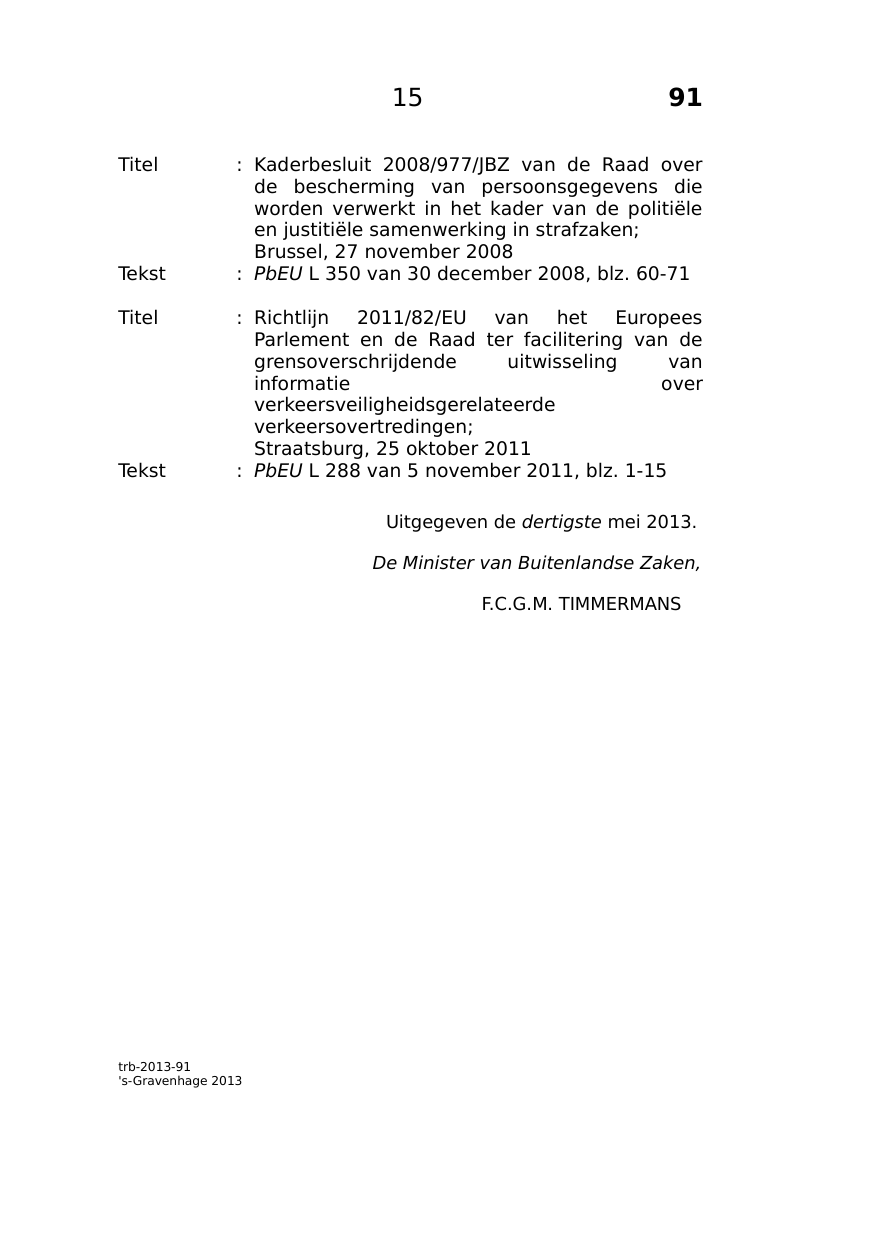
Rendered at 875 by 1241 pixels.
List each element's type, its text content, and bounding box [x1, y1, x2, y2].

table_cell [254, 132, 703, 154]
table_cell Richtlijn 2011/82/EU van het Europees Parlement en de Raad ter facilitering van de grensoverschrijdende uitwisseling van informatie over verkeersveiligheidsgerelateerde verkeersovertredingen; Straatsburg, 25 oktober 2011 [254, 307, 703, 460]
table_cell [118, 285, 236, 307]
table_cell Titel [118, 154, 236, 263]
table_cell PbEU L 288 van 5 november 2011, blz. 1-15 [254, 460, 703, 482]
table_cell : [236, 307, 254, 460]
table_cell : [236, 460, 254, 482]
text De Minister van Buitenlandse Zaken, F.C.G.M. TIMMERMANS [118, 553, 703, 615]
text trb-2013-91 [118, 1060, 352, 1074]
table_cell [236, 132, 254, 154]
table_cell Tekst [118, 460, 236, 482]
table_cell Tekst [118, 263, 236, 285]
table_cell [236, 285, 254, 307]
table_cell [118, 132, 236, 154]
table_cell PbEU L 350 van 30 december 2008, blz. 60-71 [254, 263, 703, 285]
table_cell : [236, 154, 254, 263]
table_cell [254, 285, 703, 307]
text Uitgegeven de dertigste mei 2013. [118, 512, 703, 533]
table_cell Titel [118, 307, 236, 460]
text 's-Gravenhage 2013 [118, 1074, 352, 1088]
table_cell Kaderbesluit 2008/977/JBZ van de Raad over de bescherming van persoonsgegevens die worden verwerkt in het kader van de politiële en justitiële samenwerking in strafzaken; Brussel, 27 november 2008 [254, 154, 703, 263]
table_cell : [236, 263, 254, 285]
